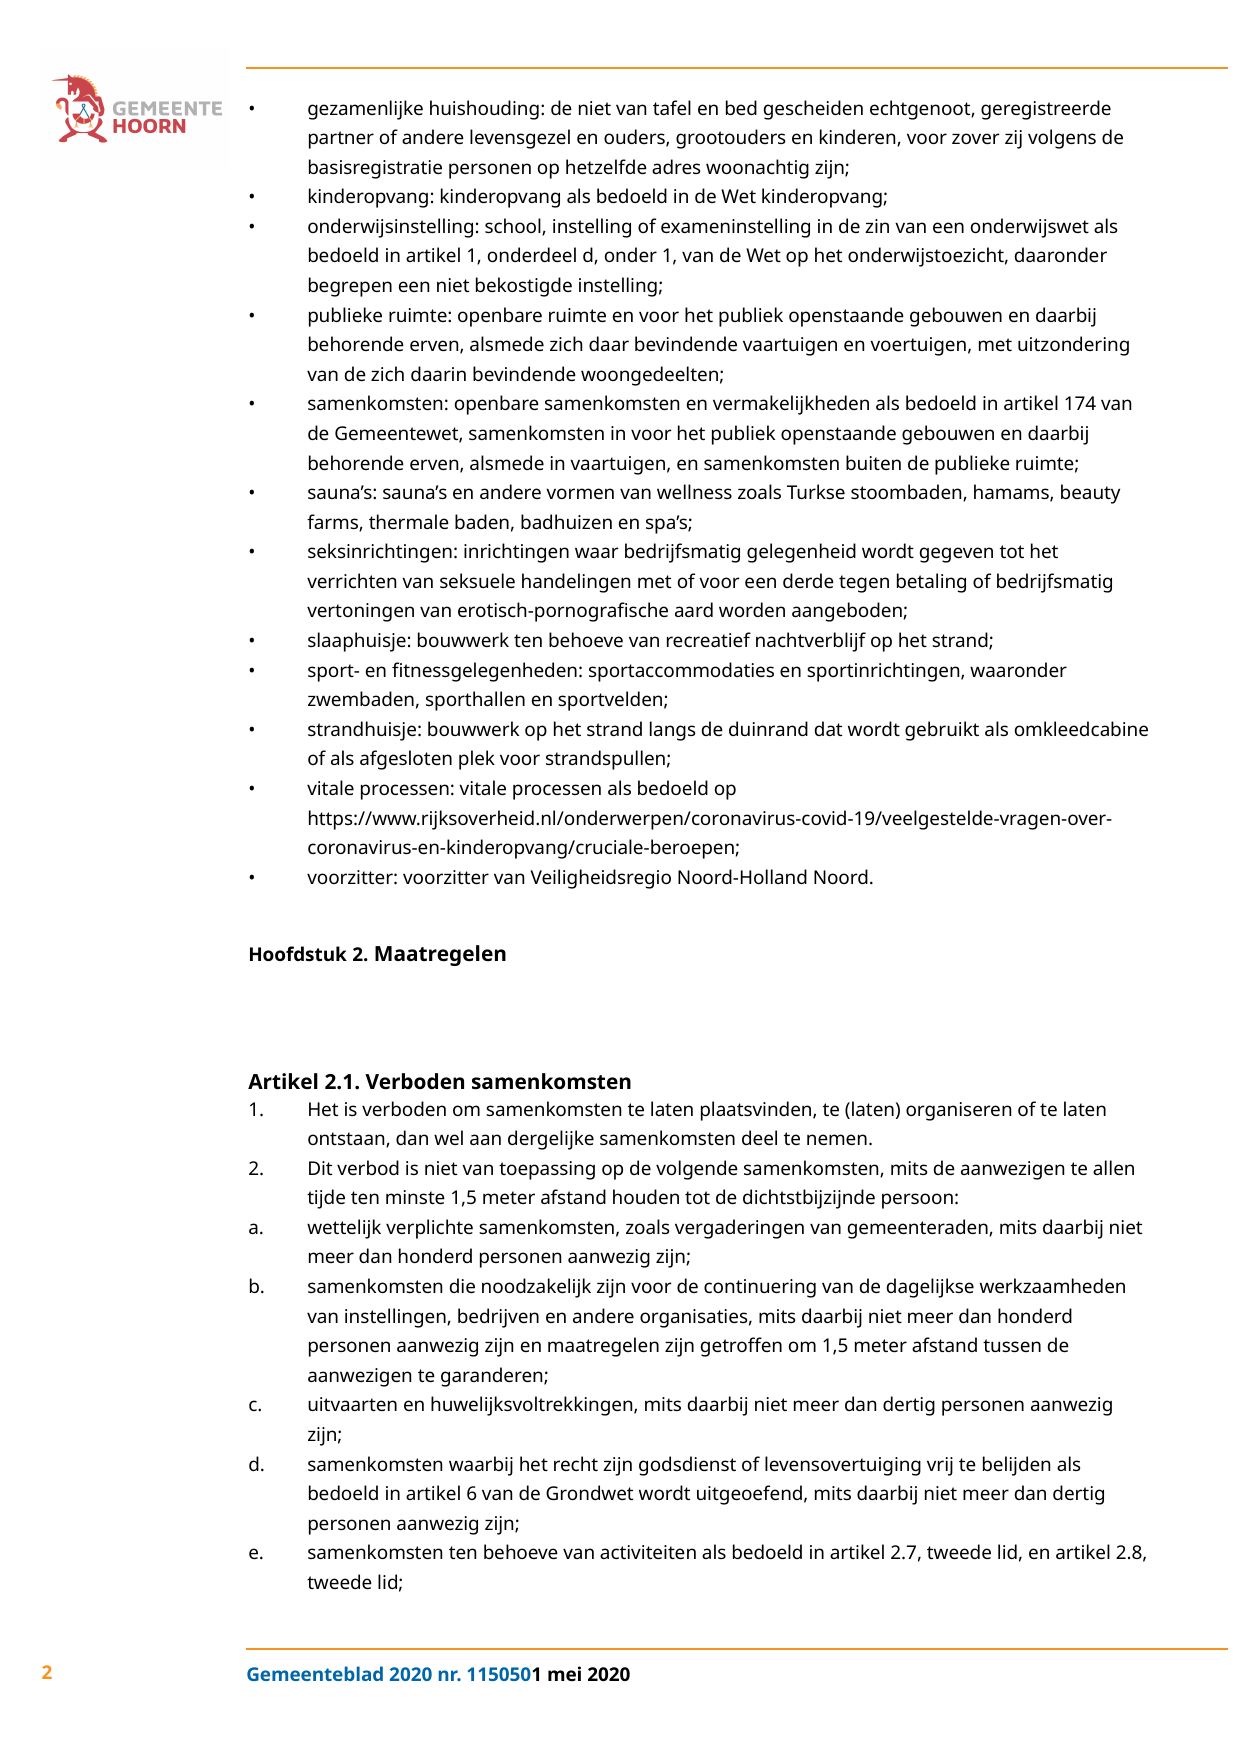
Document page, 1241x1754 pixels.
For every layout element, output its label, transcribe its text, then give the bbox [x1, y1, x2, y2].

list kinderopvang: kinderopvang als bedoeld in de Wet kinderopvang; [248, 183, 1152, 209]
list voorzitter: voorzitter van Veiligheidsregio Noord-Holland Noord. [248, 864, 1152, 890]
text Artikel 2.1. Verboden samenkomsten [248, 1067, 1152, 1096]
list samenkomsten die noodzakelijk zijn voor de continuering van de dagelijkse werkzaamheden van instellingen, bedrijven en andere organisaties, mits daarbij niet meer dan honderd personen aanwezig zijn en maatregelen zijn getroffen om 1,5 meter afstand tussen de aanwezigen te garanderen; [248, 1273, 1152, 1388]
list uitvaarten en huwelijksvoltrekkingen, mits daarbij niet meer dan dertig personen aanwezig zijn; [248, 1392, 1152, 1447]
list wettelijk verplichte samenkomsten, zoals vergaderingen van gemeenteraden, mits daarbij niet meer dan honderd personen aanwezig zijn; [248, 1214, 1152, 1269]
list sport- en fitnessgelegenheden: sportaccommodaties en sportinrichtingen, waaronder zwembaden, sporthallen en sportvelden; [248, 657, 1152, 712]
list onderwijsinstelling: school, instelling of exameninstelling in de zin van een onderwijswet als bedoeld in artikel 1, onderdeel d, onder 1, van de Wet op het onderwijstoezicht, daaronder begrepen een niet bekostigde instelling; [248, 213, 1152, 298]
list Dit verbod is niet van toepassing op de volgende samenkomsten, mits de aanwezigen te allen tijde ten minste 1,5 meter afstand houden tot de dichtstbijzijnde persoon: [248, 1155, 1152, 1210]
list sauna’s: sauna’s en andere vormen van wellness zoals Turkse stoombaden, hamams, beauty farms, thermale baden, badhuizen en spa’s; [248, 479, 1152, 535]
picture [41, 47, 231, 172]
list slaaphuisje: bouwwerk ten behoeve van recreatief nachtverblijf op het strand; [248, 627, 1152, 653]
text Hoofdstuk 2. Maatregelen [248, 939, 1152, 968]
list samenkomsten waarbij het recht zijn godsdienst of levensovertuiging vrij te belijden als bedoeld in artikel 6 van de Grondwet wordt uitgeoefend, mits daarbij niet meer dan dertig personen aanwezig zijn; [248, 1451, 1152, 1536]
list publieke ruimte: openbare ruimte en voor het publiek openstaande gebouwen en daarbij behorende erven, alsmede zich daar bevindende vaartuigen en voertuigen, met uitzondering van de zich daarin bevindende woongedeelten; [248, 302, 1152, 387]
list seksinrichtingen: inrichtingen waar bedrijfsmatig gelegenheid wordt gegeven tot het verrichten van seksuele handelingen met of voor een derde tegen betaling of bedrijfsmatig vertoningen van erotisch-pornografische aard worden aangeboden; [248, 538, 1152, 623]
list samenkomsten: openbare samenkomsten en vermakelijkheden als bedoeld in artikel 174 van de Gemeentewet, samenkomsten in voor het publiek openstaande gebouwen en daarbij behorende erven, alsmede in vaartuigen, en samenkomsten buiten de publieke ruimte; [248, 391, 1152, 476]
list strandhuisje: bouwwerk op het strand langs de duinrand dat wordt gebruikt als omkleedcabine of als afgesloten plek voor strandspullen; [248, 716, 1152, 771]
list Het is verboden om samenkomsten te laten plaatsvinden, te (laten) organiseren of te laten ontstaan, dan wel aan dergelijke samenkomsten deel te nemen. [248, 1096, 1152, 1151]
list samenkomsten ten behoeve van activiteiten als bedoeld in artikel 2.7, tweede lid, en artikel 2.8, tweede lid; [248, 1539, 1152, 1595]
list gezamenlijke huishouding: de niet van tafel en bed gescheiden echtgenoot, geregistreerde partner of andere levensgezel en ouders, grootouders en kinderen, voor zover zij volgens de basisregistratie personen op hetzelfde adres woonachtig zijn; [248, 95, 1152, 180]
list vitale processen: vitale processen als bedoeld op https://www.rijksoverheid.nl/onderwerpen/coronavirus-covid-19/veelgestelde-vragen-over-coronavirus-en-kinderopvang/cruciale-beroepen; [248, 775, 1152, 860]
